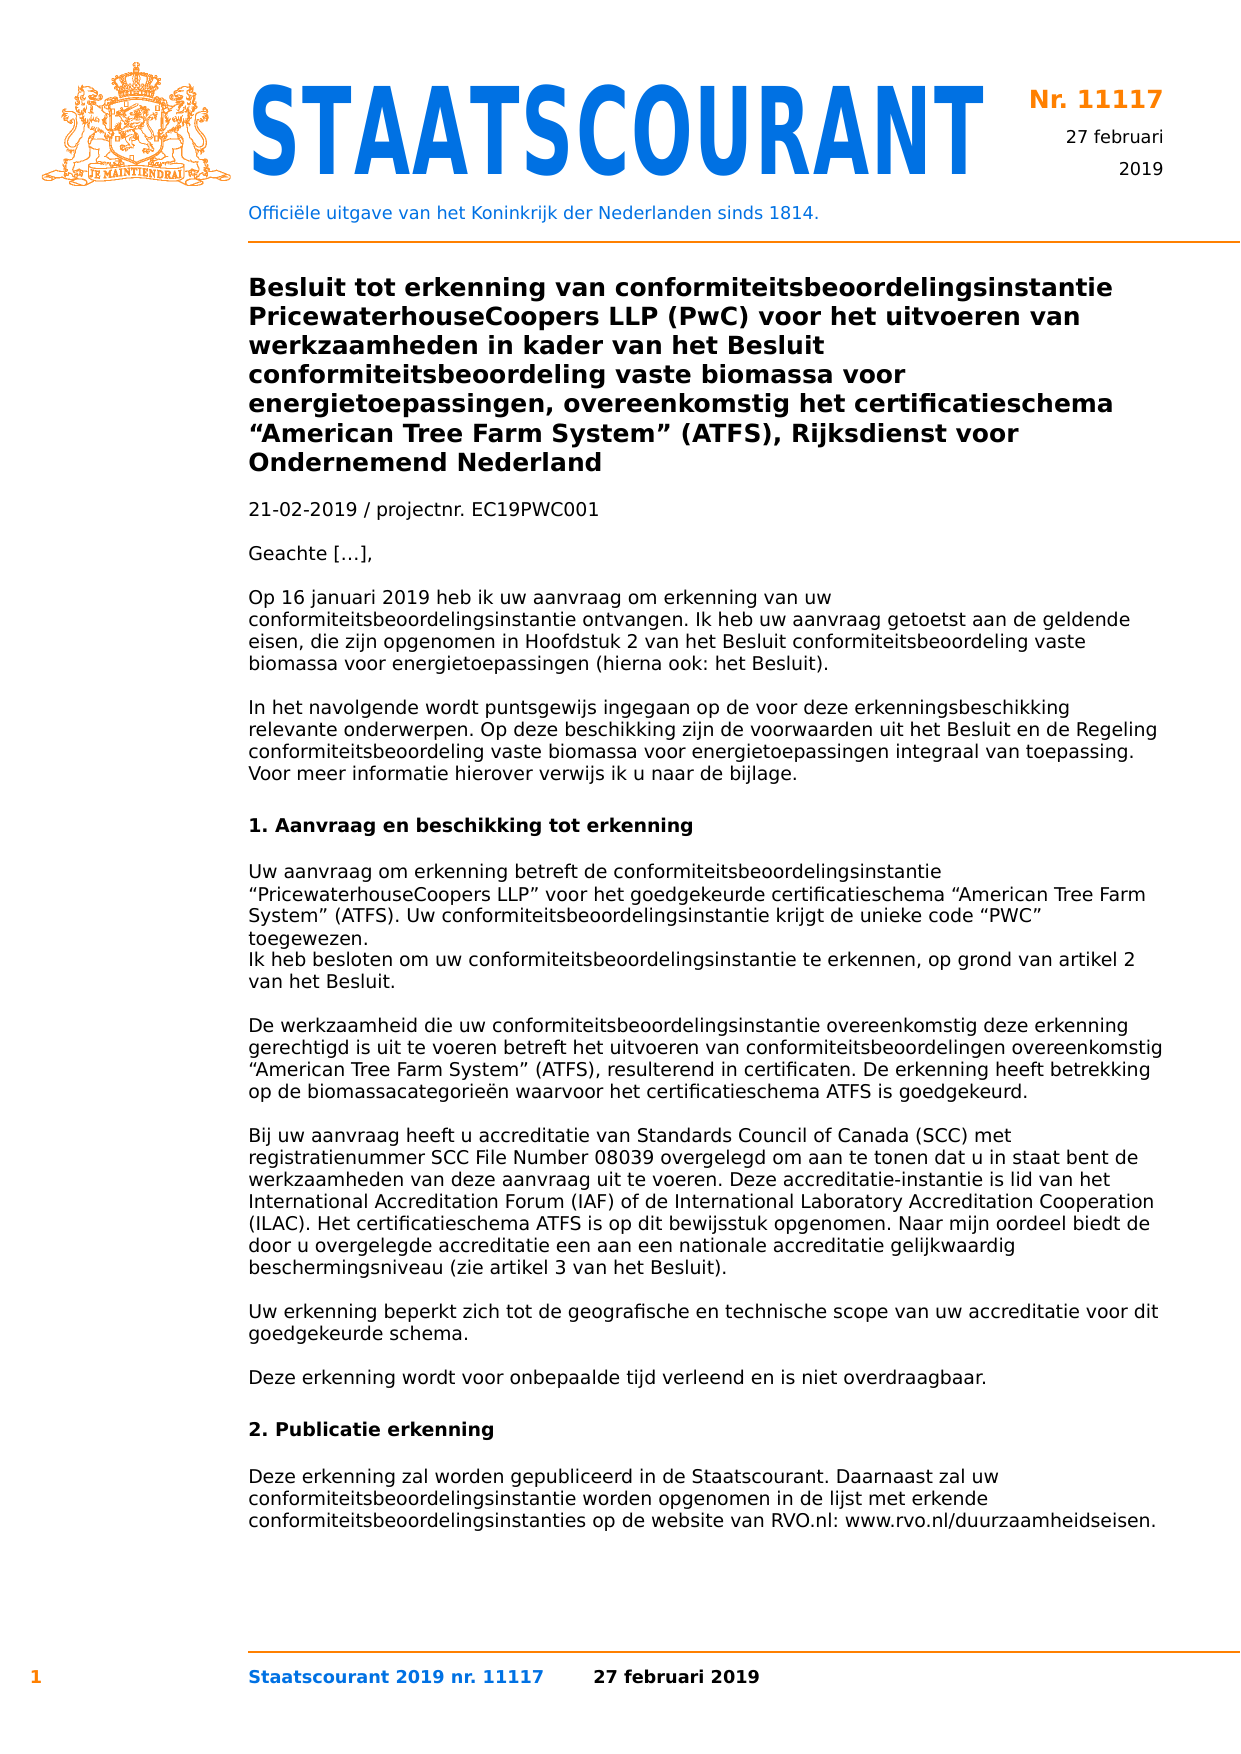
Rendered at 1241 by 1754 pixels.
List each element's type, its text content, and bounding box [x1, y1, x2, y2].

text Uw aanvraag om erkenning betreft de conformiteitsbeoordelingsinstantie “PricewaterhouseCoopers LLP” voor het goedgekeurde certificatieschema “American Tree Farm System” (ATFS). Uw conformiteitsbeoordelingsinstantie krijgt de unieke code “PWC” toegewezen. [248, 861, 1163, 949]
text In het navolgende wordt puntsgewijs ingegaan op de voor deze erkenningsbeschikking relevante onderwerpen. Op deze beschikking zijn de voorwaarden uit het Besluit en de Regeling conformiteitsbeoordeling vaste biomassa voor energietoepassingen integraal van toepassing. Voor meer informatie hierover verwijs ik u naar de bijlage. [248, 697, 1163, 784]
text Uw erkenning beperkt zich tot de geografische en technische scope van uw accreditatie voor dit goedgekeurde schema. [248, 1301, 1163, 1345]
text Geachte […], [248, 543, 1163, 565]
text Bij uw aanvraag heeft u accreditatie van Standards Council of Canada (SCC) met registratienummer SCC File Number 08039 overgelegd om aan te tonen dat u in staat bent de werkzaamheden van deze aanvraag uit te voeren. Deze accreditatie-instantie is lid van het International Accreditation Forum (IAF) of de International Laboratory Accreditation Cooperation (ILAC). Het certificatieschema ATFS is op dit bewijsstuk opgenomen. Naar mijn oordeel biedt de door u overgelegde accreditatie een aan een nationale accreditatie gelijkwaardig beschermingsniveau (zie artikel 3 van het Besluit). [248, 1125, 1163, 1279]
table_cell Officiële uitgave van het Koninkrijk der Nederlanden sinds 1814. [248, 203, 1240, 241]
table_header STAATSCOURANT [248, 62, 998, 203]
text Deze erkenning zal worden gepubliceerd in de Staatscourant. Daarnaast zal uw conformiteitsbeoordelingsinstantie worden opgenomen in de lijst met erkende conformiteitsbeoordelingsinstanties op de website van RVO.nl: www.rvo.nl/duurzaamheidseisen. [248, 1466, 1163, 1531]
subtitle 1. Aanvraag en beschikking tot erkenning [248, 814, 1163, 836]
subtitle Besluit tot erkenning van conformiteitsbeoordelingsinstantie PricewaterhouseCoopers LLP (PwC) voor het uitvoeren van werkzaamheden in kader van het Besluit conformiteitsbeoordeling vaste biomassa voor energietoepassingen, overeenkomstig het certificatieschema “American Tree Farm System” (ATFS), Rijksdienst voor Ondernemend Nederland [248, 273, 1163, 477]
subtitle 2. Publicatie erkenning [248, 1418, 1163, 1441]
text Ik heb besloten om uw conformiteitsbeoordelingsinstantie te erkennen, op grond van artikel 2 van het Besluit. [248, 949, 1163, 993]
table_cell 2019 [998, 153, 1240, 203]
text 21-02-2019 / projectnr. EC19PWC001 [248, 499, 1163, 521]
text De werkzaamheid die uw conformiteitsbeoordelingsinstantie overeenkomstig deze erkenning gerechtigd is uit te voeren betreft het uitvoeren van conformiteitsbeoordelingen overeenkomstig “American Tree Farm System” (ATFS), resulterend in certificaten. De erkenning heeft betrekking op de biomassacategorieën waarvoor het certificatieschema ATFS is goedgekeurd. [248, 1015, 1163, 1103]
table_header [25, 62, 248, 241]
table_cell 27 februari [998, 121, 1240, 153]
text Op 16 januari 2019 heb ik uw aanvraag om erkenning van uw conformiteitsbeoordelingsinstantie ontvangen. Ik heb uw aanvraag getoetst aan de geldende eisen, die zijn opgenomen in Hoofdstuk 2 van het Besluit conformiteitsbeoordeling vaste biomassa voor energietoepassingen (hierna ook: het Besluit). [248, 587, 1163, 675]
table_header Nr. 11117 [998, 62, 1240, 121]
picture [41, 62, 231, 186]
text Deze erkenning wordt voor onbepaalde tijd verleend en is niet overdraagbaar. [248, 1367, 1163, 1388]
